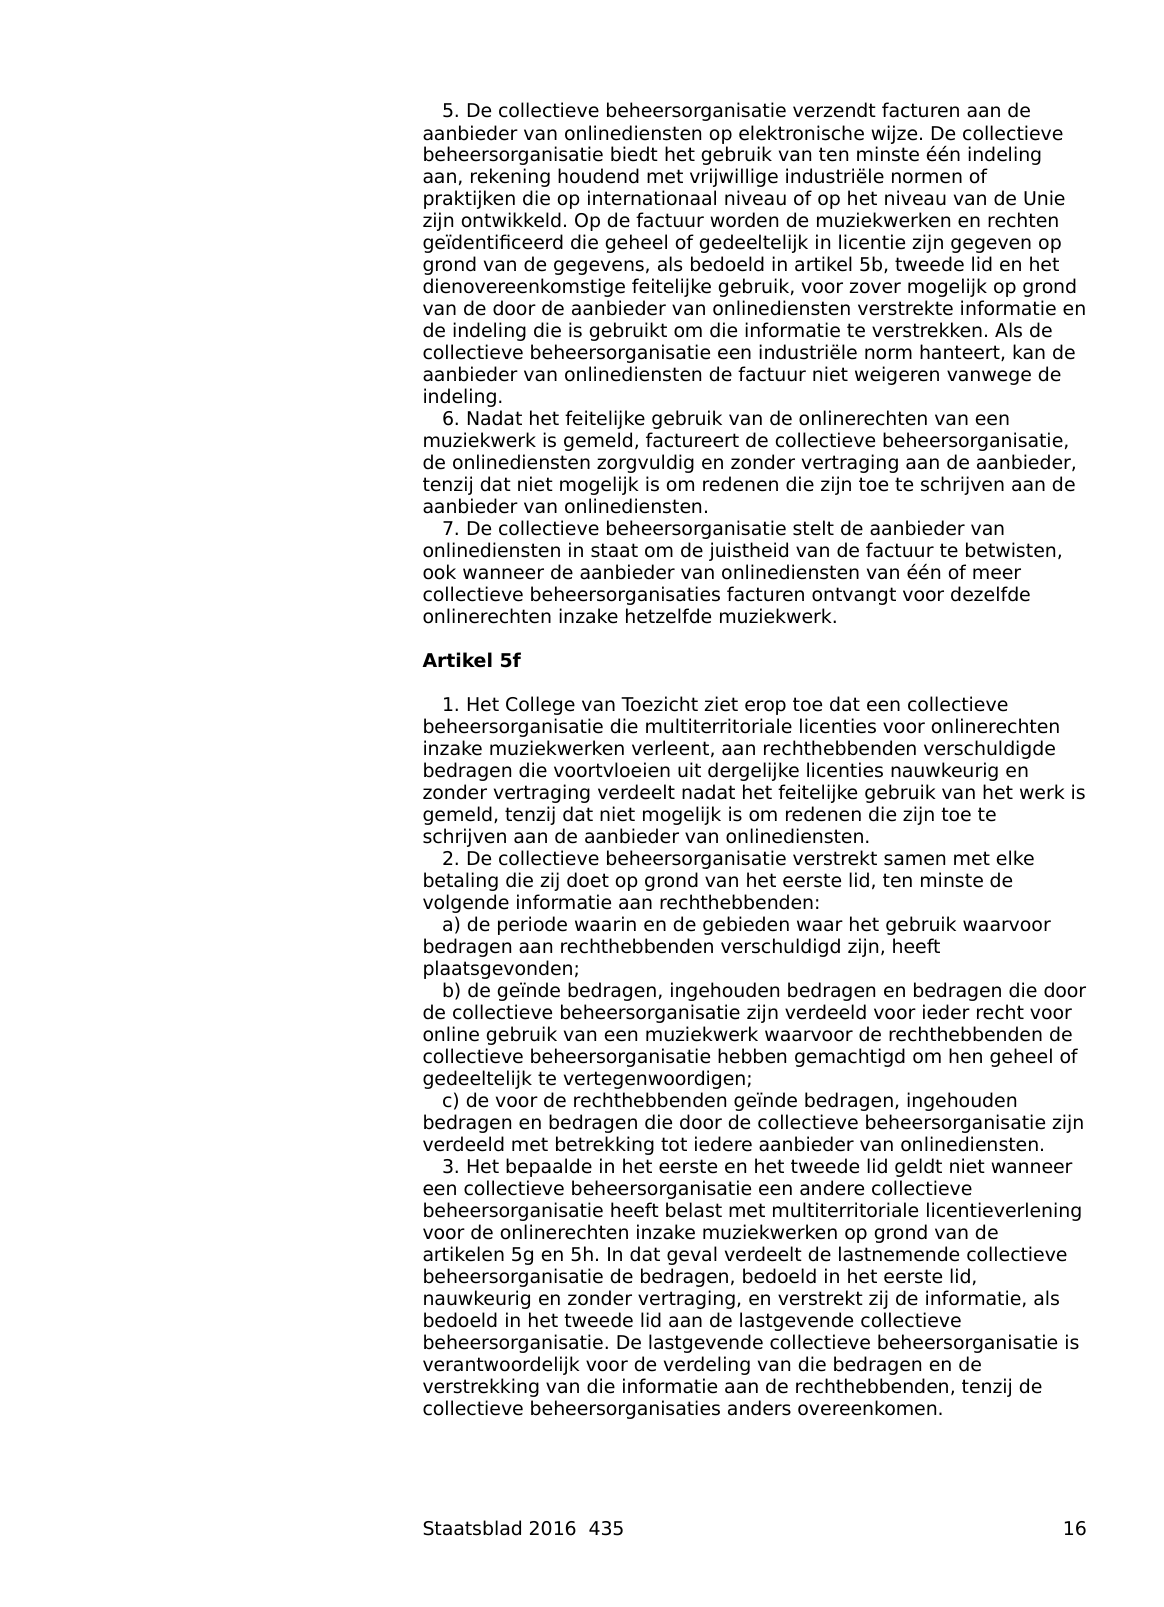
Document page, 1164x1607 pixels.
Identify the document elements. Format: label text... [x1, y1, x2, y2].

text c) de voor de rechthebbenden geïnde bedragen, ingehouden bedragen en bedragen die door de collectieve beheersorganisatie zijn verdeeld met betrekking tot iedere aanbieder van onlinediensten. [422, 1090, 1087, 1156]
subtitle Artikel 5f [422, 650, 1087, 672]
text a) de periode waarin en de gebieden waar het gebruik waarvoor bedragen aan rechthebbenden verschuldigd zijn, heeft plaatsgevonden; [422, 914, 1087, 980]
text b) de geïnde bedragen, ingehouden bedragen en bedragen die door de collectieve beheersorganisatie zijn verdeeld voor ieder recht voor online gebruik van een muziekwerk waarvoor de rechthebbenden de collectieve beheersorganisatie hebben gemachtigd om hen geheel of gedeeltelijk te vertegenwoordigen; [422, 980, 1087, 1090]
text 1. Het College van Toezicht ziet erop toe dat een collectieve beheersorganisatie die multiterritoriale licenties voor onlinerechten inzake muziekwerken verleent, aan rechthebbenden verschuldigde bedragen die voortvloeien uit dergelijke licenties nauwkeurig en zonder vertraging verdeelt nadat het feitelijke gebruik van het werk is gemeld, tenzij dat niet mogelijk is om redenen die zijn toe te schrijven aan de aanbieder van onlinediensten. [422, 694, 1087, 848]
text 6. Nadat het feitelijke gebruik van de onlinerechten van een muziekwerk is gemeld, factureert de collectieve beheersorganisatie, de onlinediensten zorgvuldig en zonder vertraging aan de aanbieder, tenzij dat niet mogelijk is om redenen die zijn toe te schrijven aan de aanbieder van onlinediensten. [422, 408, 1087, 518]
text 5. De collectieve beheersorganisatie verzendt facturen aan de aanbieder van onlinediensten op elektronische wijze. De collectieve beheersorganisatie biedt het gebruik van ten minste één indeling aan, rekening houdend met vrijwillige industriële normen of praktijken die op internationaal niveau of op het niveau van de Unie zijn ontwikkeld. Op de factuur worden de muziekwerken en rechten geïdentificeerd die geheel of gedeeltelijk in licentie zijn gegeven op grond van de gegevens, als bedoeld in artikel 5b, tweede lid en het dienovereenkomstige feitelijke gebruik, voor zover mogelijk op grond van de door de aanbieder van onlinediensten verstrekte informatie en de indeling die is gebruikt om die informatie te verstrekken. Als de collectieve beheersorganisatie een industriële norm hanteert, kan de aanbieder van onlinediensten de factuur niet weigeren vanwege de indeling. [422, 100, 1087, 408]
text 7. De collectieve beheersorganisatie stelt de aanbieder van onlinediensten in staat om de juistheid van de factuur te betwisten, ook wanneer de aanbieder van onlinediensten van één of meer collectieve beheersorganisaties facturen ontvangt voor dezelfde onlinerechten inzake hetzelfde muziekwerk. [422, 518, 1087, 628]
text 2. De collectieve beheersorganisatie verstrekt samen met elke betaling die zij doet op grond van het eerste lid, ten minste de volgende informatie aan rechthebbenden: [422, 848, 1087, 914]
text 3. Het bepaalde in het eerste en het tweede lid geldt niet wanneer een collectieve beheersorganisatie een andere collectieve beheersorganisatie heeft belast met multiterritoriale licentieverlening voor de onlinerechten inzake muziekwerken op grond van de artikelen 5g en 5h. In dat geval verdeelt de lastnemende collectieve beheersorganisatie de bedragen, bedoeld in het eerste lid, nauwkeurig en zonder vertraging, en verstrekt zij de informatie, als bedoeld in het tweede lid aan de lastgevende collectieve beheersorganisatie. De lastgevende collectieve beheersorganisatie is verantwoordelijk voor de verdeling van die bedragen en de verstrekking van die informatie aan de rechthebbenden, tenzij de collectieve beheersorganisaties anders overeenkomen. [422, 1156, 1087, 1419]
